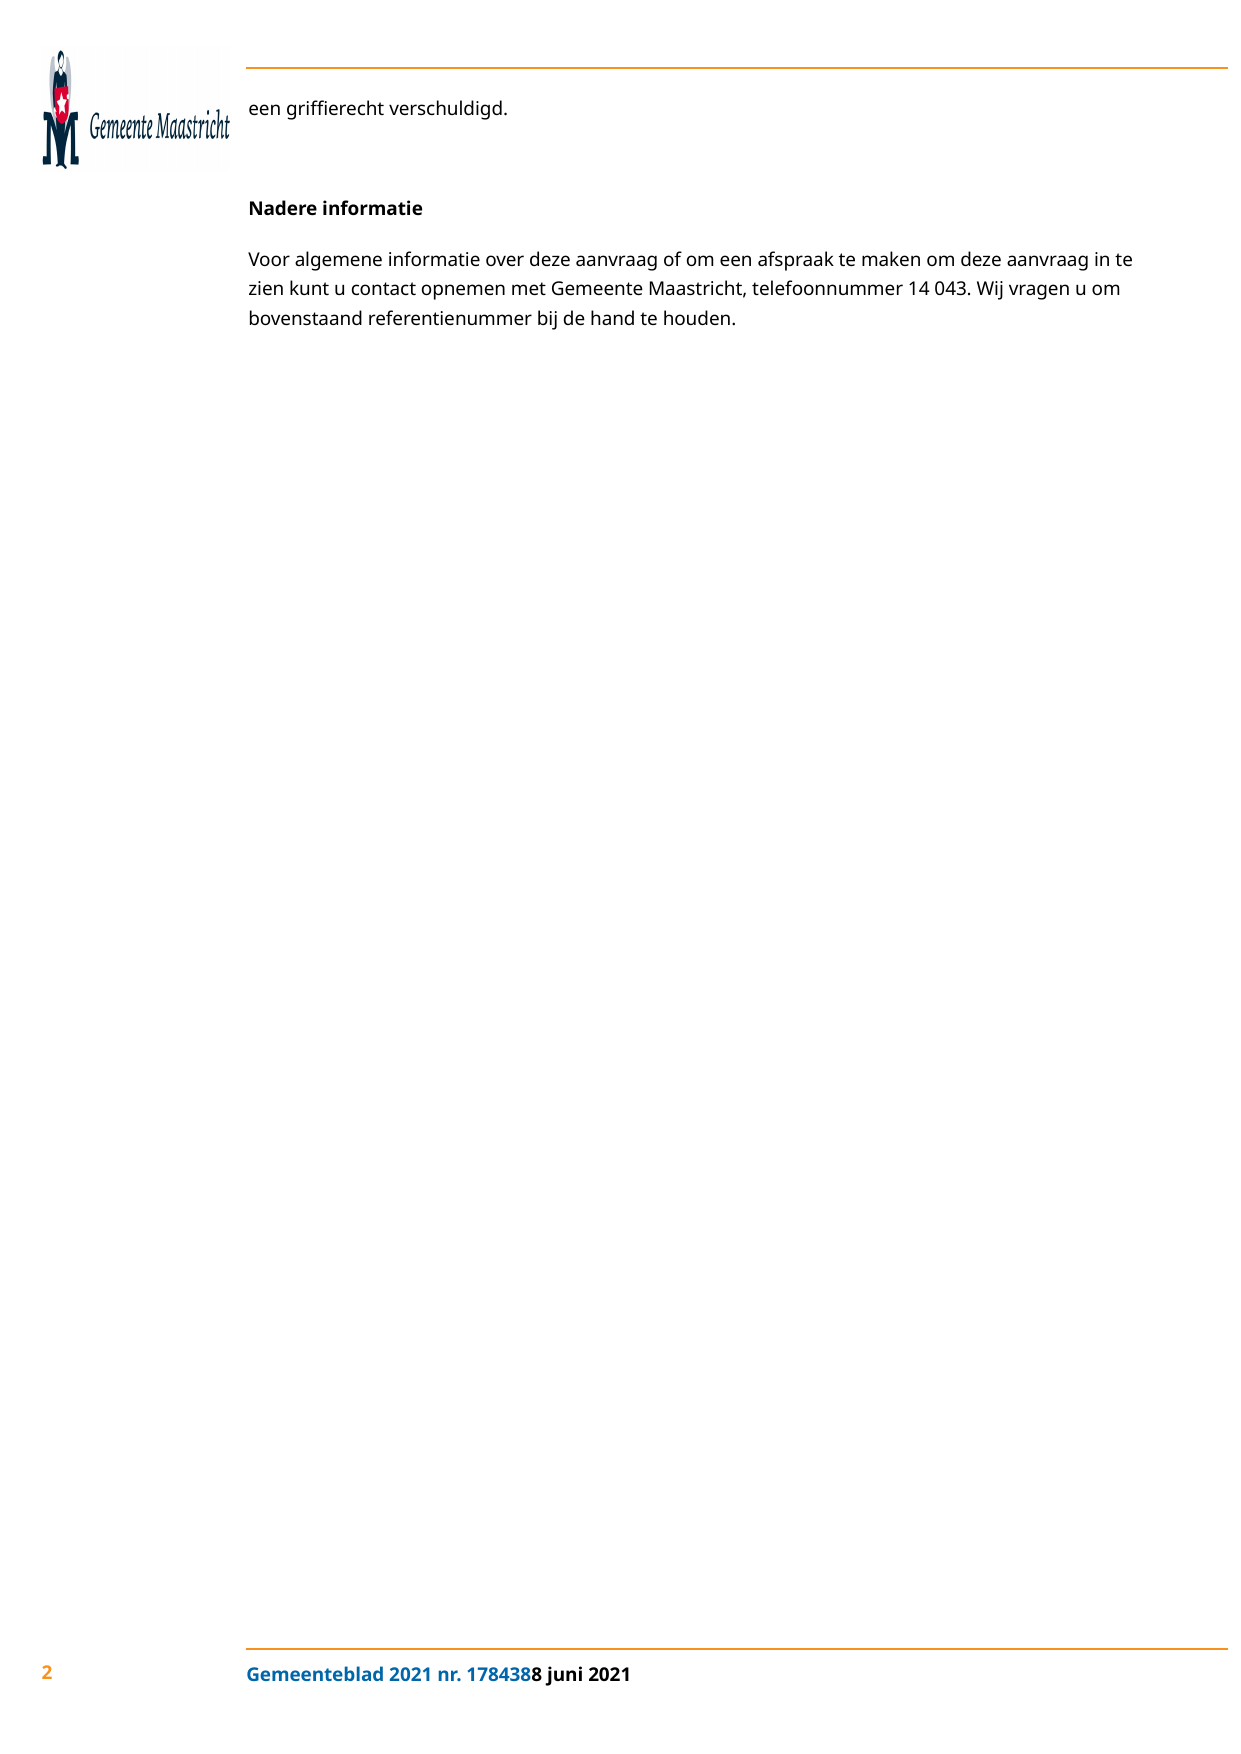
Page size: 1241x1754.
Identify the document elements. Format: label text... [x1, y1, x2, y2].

text Voor algemene informatie over deze aanvraag of om een afspraak te maken om deze aanvraag in te zien kunt u contact opnemen met Gemeente Maastricht, telefoonnummer 14 043. Wij vragen u om bovenstaand referentienummer bij de hand te houden. [248, 246, 1152, 331]
text Nadere informatie [248, 196, 1152, 221]
picture [41, 47, 231, 172]
text een griffierecht verschuldigd. [248, 95, 1152, 121]
